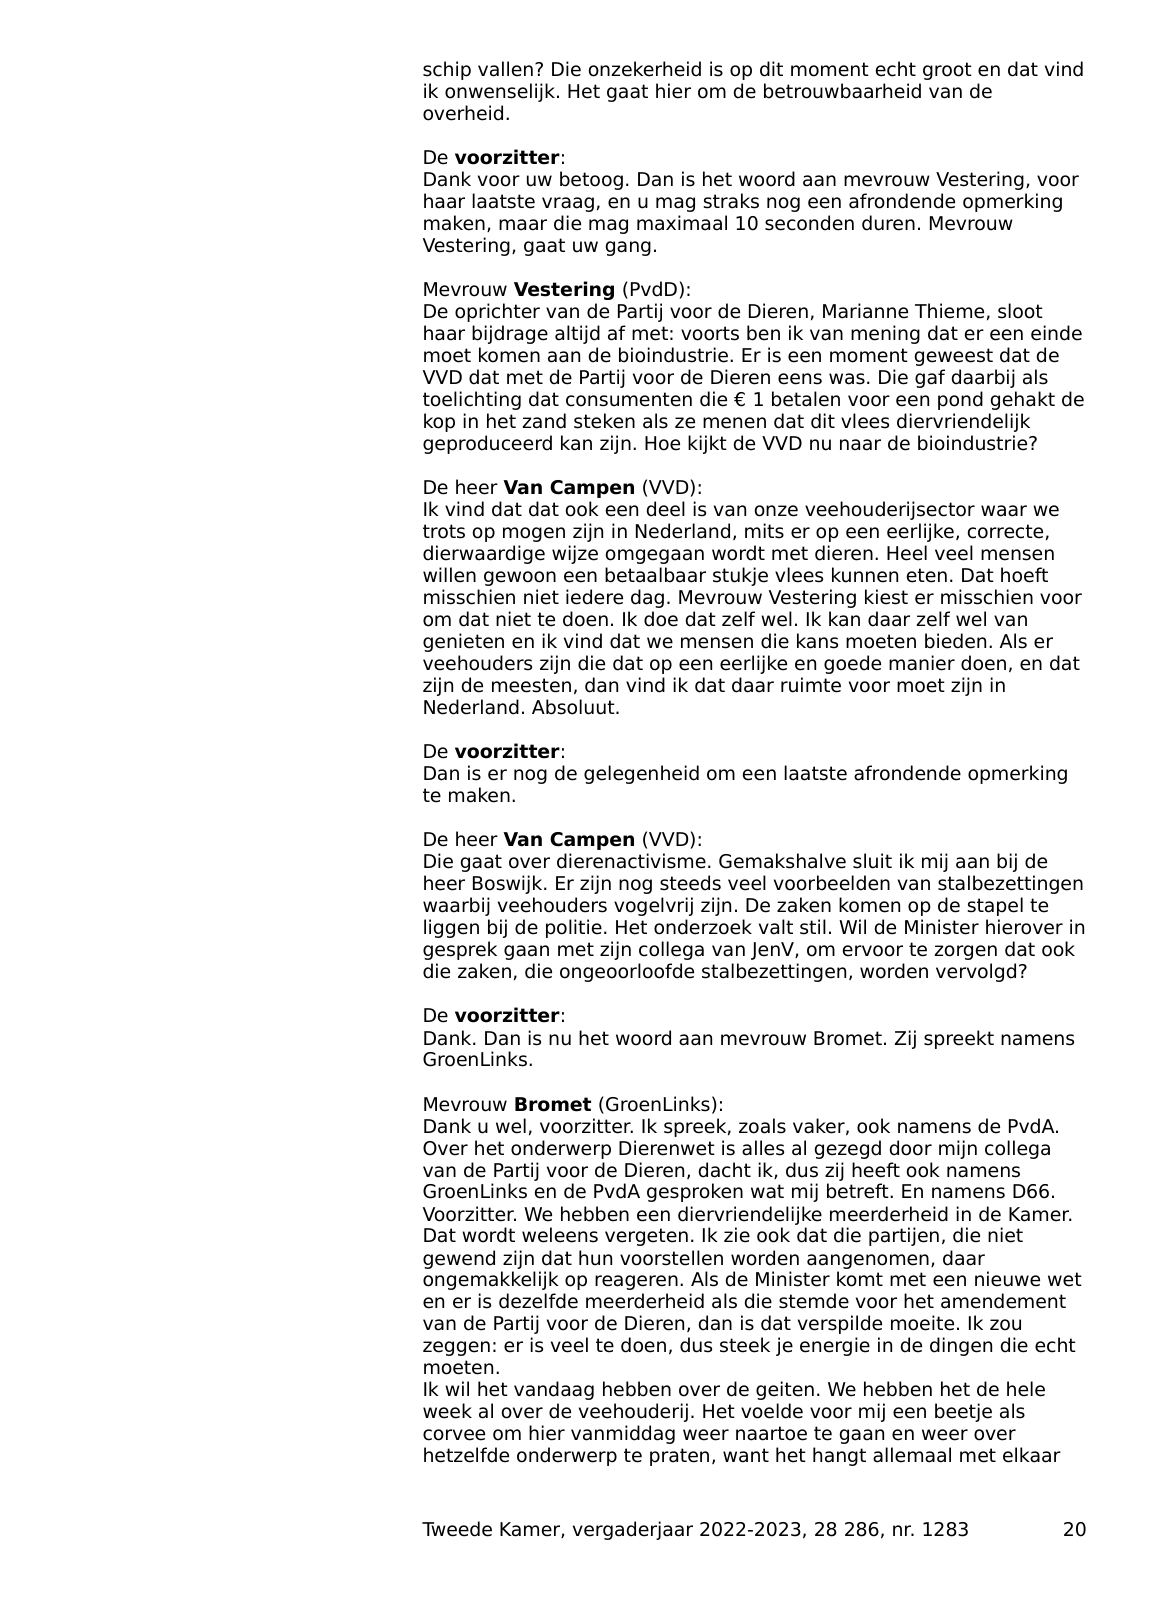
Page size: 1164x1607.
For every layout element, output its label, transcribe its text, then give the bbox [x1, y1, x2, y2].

text De voorzitter: [422, 741, 1087, 763]
text Mevrouw Vestering (PvdD): [422, 279, 1087, 301]
text De voorzitter: [422, 1005, 1087, 1027]
text Dank voor uw betoog. Dan is het woord aan mevrouw Vestering, voor haar laatste vraag, en u mag straks nog een afrondende opmerking maken, maar die mag maximaal 10 seconden duren. Mevrouw Vestering, gaat uw gang. [422, 169, 1087, 257]
text Dan is er nog de gelegenheid om een laatste afrondende opmerking te maken. [422, 763, 1087, 807]
text De voorzitter: [422, 147, 1087, 169]
text Voorzitter. We hebben een diervriendelijke meerderheid in de Kamer. Dat wordt weleens vergeten. Ik zie ook dat die partijen, die niet gewend zijn dat hun voorstellen worden aangenomen, daar ongemakkelijk op reageren. Als de Minister komt met een nieuwe wet en er is dezelfde meerderheid als die stemde voor het amendement van de Partij voor de Dieren, dan is dat verspilde moeite. Ik zou zeggen: er is veel te doen, dus steek je energie in de dingen die echt moeten. [422, 1203, 1087, 1379]
text Dank. Dan is nu het woord aan mevrouw Bromet. Zij spreekt namens GroenLinks. [422, 1027, 1087, 1071]
text Dank u wel, voorzitter. Ik spreek, zoals vaker, ook namens de PvdA. Over het onderwerp Dierenwet is alles al gezegd door mijn collega van de Partij voor de Dieren, dacht ik, dus zij heeft ook namens GroenLinks en de PvdA gesproken wat mij betreft. En namens D66. [422, 1116, 1087, 1203]
text De heer Van Campen (VVD): [422, 477, 1087, 499]
text Die gaat over dierenactivisme. Gemakshalve sluit ik mij aan bij de heer Boswijk. Er zijn nog steeds veel voorbeelden van stalbezettingen waarbij veehouders vogelvrij zijn. De zaken komen op de stapel te liggen bij de politie. Het onderzoek valt stil. Wil de Minister hierover in gesprek gaan met zijn collega van JenV, om ervoor te zorgen dat ook die zaken, die ongeoorloofde stalbezettingen, worden vervolgd? [422, 851, 1087, 983]
text schip vallen? Die onzekerheid is op dit moment echt groot en dat vind ik onwenselijk. Het gaat hier om de betrouwbaarheid van de overheid. [422, 59, 1087, 125]
text Ik wil het vandaag hebben over de geiten. We hebben het de hele week al over de veehouderij. Het voelde voor mij een beetje als corvee om hier vanmiddag weer naartoe te gaan en weer over hetzelfde onderwerp te praten, want het hangt allemaal met elkaar [422, 1379, 1087, 1467]
text De heer Van Campen (VVD): [422, 829, 1087, 851]
text Ik vind dat dat ook een deel is van onze veehouderijsector waar we trots op mogen zijn in Nederland, mits er op een eerlijke, correcte, dierwaardige wijze omgegaan wordt met dieren. Heel veel mensen willen gewoon een betaalbaar stukje vlees kunnen eten. Dat hoeft misschien niet iedere dag. Mevrouw Vestering kiest er misschien voor om dat niet te doen. Ik doe dat zelf wel. Ik kan daar zelf wel van genieten en ik vind dat we mensen die kans moeten bieden. Als er veehouders zijn die dat op een eerlijke en goede manier doen, en dat zijn de meesten, dan vind ik dat daar ruimte voor moet zijn in Nederland. Absoluut. [422, 499, 1087, 719]
text Mevrouw Bromet (GroenLinks): [422, 1093, 1087, 1116]
text De oprichter van de Partij voor de Dieren, Marianne Thieme, sloot haar bijdrage altijd af met: voorts ben ik van mening dat er een einde moet komen aan de bioindustrie. Er is een moment geweest dat de VVD dat met de Partij voor de Dieren eens was. Die gaf daarbij als toelichting dat consumenten die € 1 betalen voor een pond gehakt de kop in het zand steken als ze menen dat dit vlees diervriendelijk geproduceerd kan zijn. Hoe kijkt de VVD nu naar de bioindustrie? [422, 301, 1087, 455]
